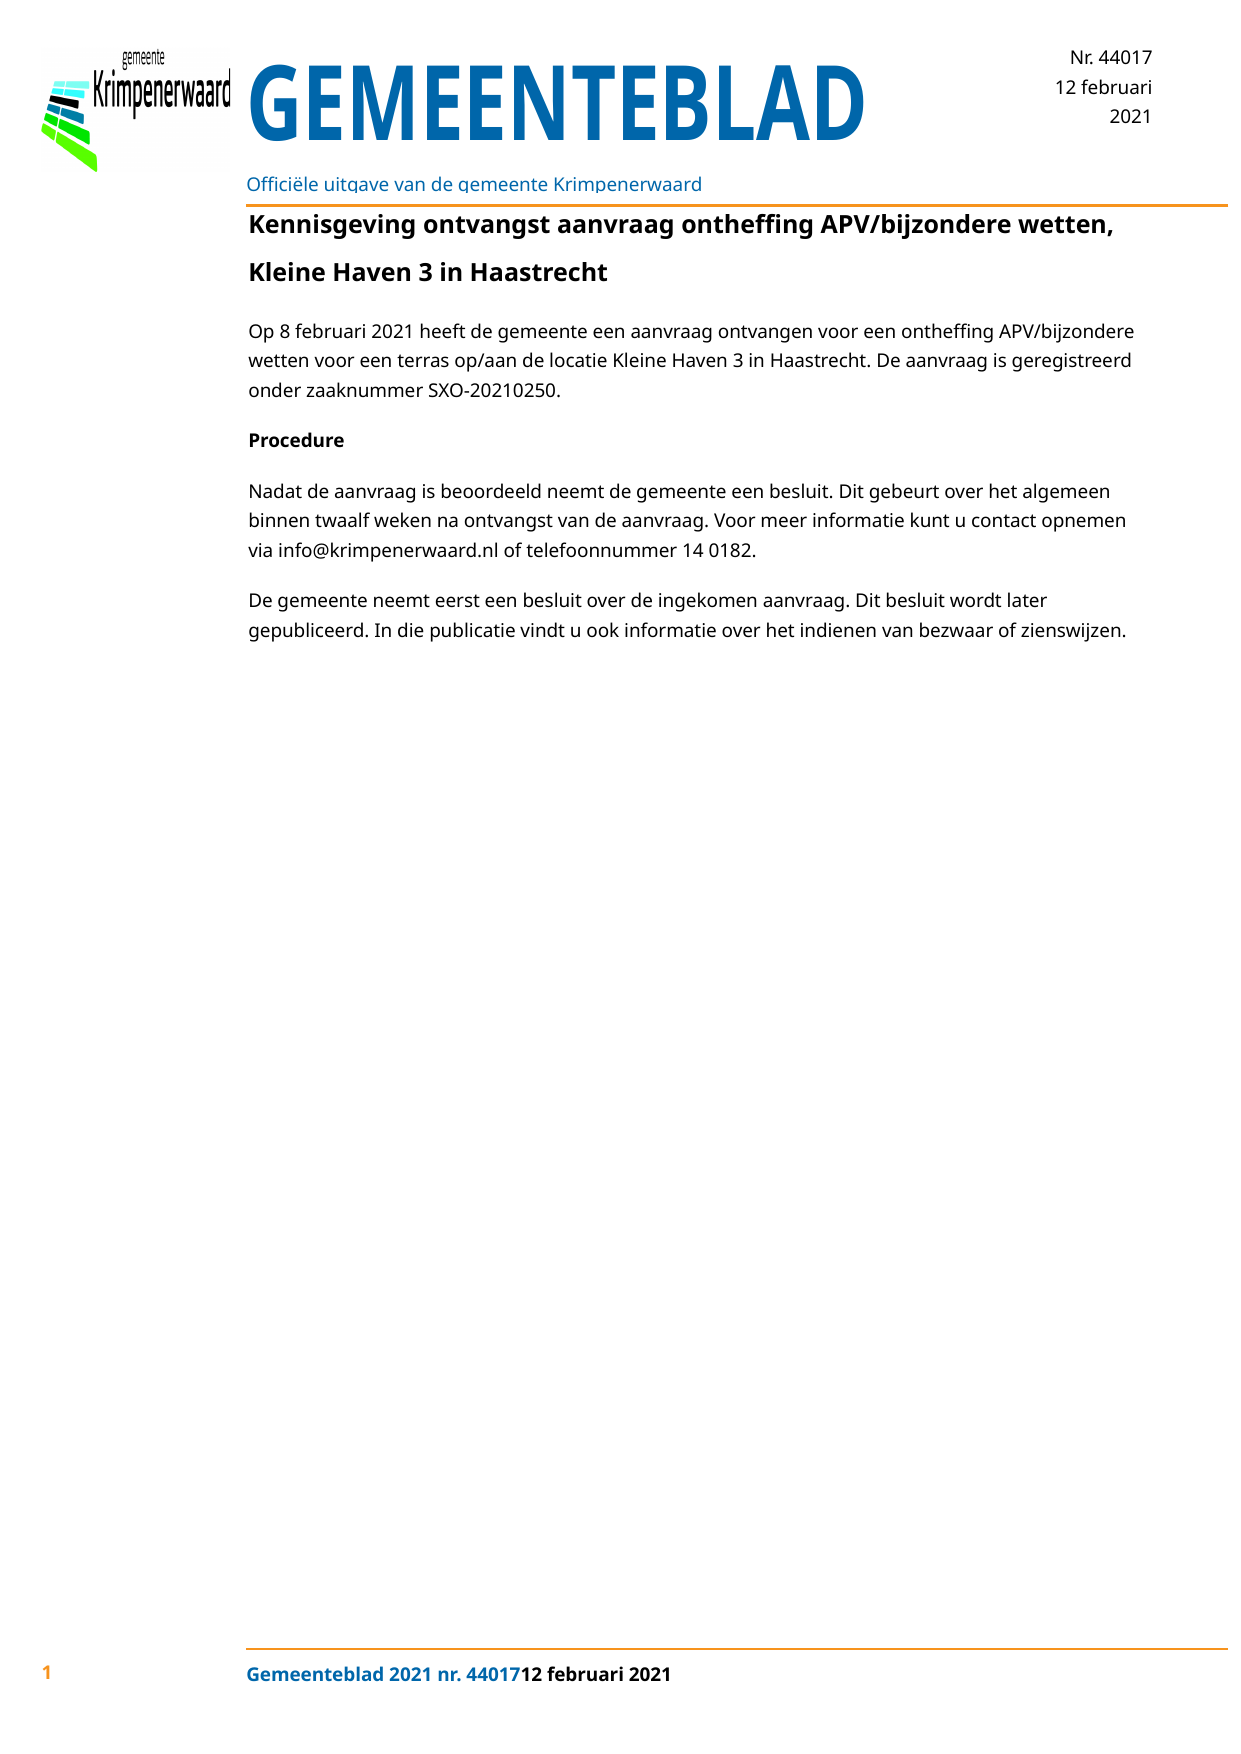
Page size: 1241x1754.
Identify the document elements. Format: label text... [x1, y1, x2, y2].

text Procedure [248, 427, 1152, 453]
picture [41, 47, 231, 172]
text Op 8 februari 2021 heeft de gemeente een aanvraag ontvangen voor een ontheffing APV/bijzondere wetten voor een terras op/aan de locatie Kleine Haven 3 in Haastrecht. De aanvraag is geregistreerd onder zaaknummer SXO-20210250. [248, 318, 1152, 403]
text Kennisgeving ontvangst aanvraag ontheffing APV/bijzondere wetten, Kleine Haven 3 in Haastrecht [248, 207, 1152, 288]
text Nadat de aanvraag is beoordeeld neemt de gemeente een besluit. Dit gebeurt over het algemeen binnen twaalf weken na ontvangst van de aanvraag. Voor meer informatie kunt u contact opnemen via info@krimpenerwaard.nl of telefoonnummer 14 0182. [248, 478, 1152, 563]
text De gemeente neemt eerst een besluit over de ingekomen aanvraag. Dit besluit wordt later gepubliceerd. In die publicatie vindt u ook informatie over het indienen van bezwaar of zienswijzen. [248, 587, 1152, 643]
